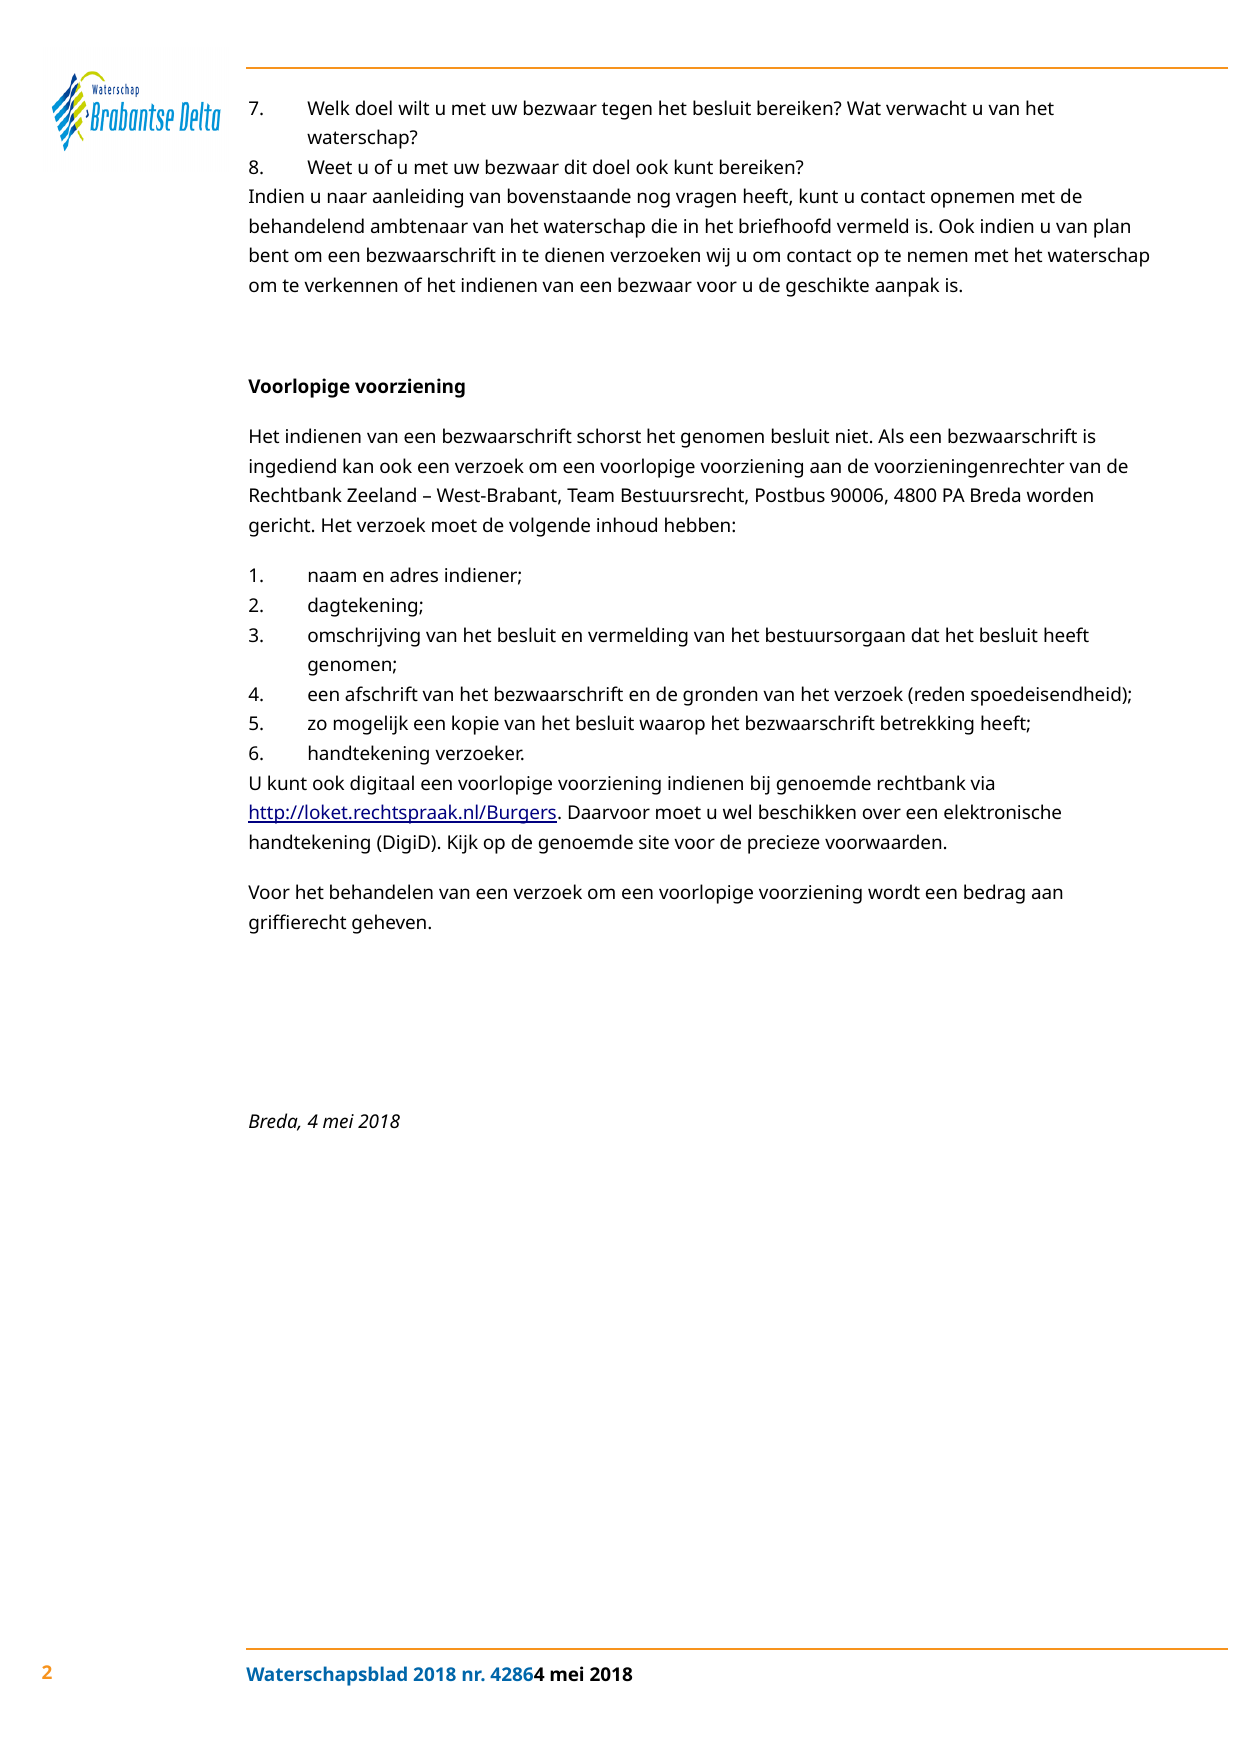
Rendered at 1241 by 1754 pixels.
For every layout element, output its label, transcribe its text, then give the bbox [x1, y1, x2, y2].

text Voor het behandelen van een verzoek om een voorlopige voorziening wordt een bedrag aan griffierecht geheven. [248, 879, 1152, 935]
list handtekening verzoeker. [248, 740, 1152, 766]
list omschrijving van het besluit en vermelding van het bestuursorgaan dat het besluit heeft genomen; [248, 622, 1152, 677]
list Welk doel wilt u met uw bezwaar tegen het besluit bereiken? Wat verwacht u van het waterschap? [248, 95, 1152, 150]
list Weet u of u met uw bezwaar dit doel ook kunt bereiken? [248, 154, 1152, 180]
text Voorlopige voorziening [248, 373, 1152, 399]
text Het indienen van een bezwaarschrift schorst het genomen besluit niet. Als een bezwaarschrift is ingediend kan ook een verzoek om een voorlopige voorziening aan de voorzieningenrechter van de Rechtbank Zeeland – West-Brabant, Team Bestuursrecht, Postbus 90006, 4800 PA Breda worden gericht. Het verzoek moet de volgende inhoud hebben: [248, 423, 1152, 538]
list een afschrift van het bezwaarschrift en de gronden van het verzoek (reden spoedeisendheid); [248, 681, 1152, 707]
text Breda, 4 mei 2018 [248, 1108, 1152, 1134]
list dagtekening; [248, 592, 1152, 618]
list naam en adres indiener; [248, 563, 1152, 588]
list zo mogelijk een kopie van het besluit waarop het bezwaarschrift betrekking heeft; [248, 711, 1152, 736]
text U kunt ook digitaal een voorlopige voorziening indienen bij genoemde rechtbank via http://loket.rechtspraak.nl/Burgers. Daarvoor moet u wel beschikken over een elektronische handtekening (DigiD). Kijk op de genoemde site voor de precieze voorwaarden. [248, 770, 1152, 855]
text Indien u naar aanleiding van bovenstaande nog vragen heeft, kunt u contact opnemen met de behandelend ambtenaar van het waterschap die in het briefhoofd vermeld is. Ook indien u van plan bent om een bezwaarschrift in te dienen verzoeken wij u om contact op te nemen met het waterschap om te verkennen of het indienen van een bezwaar voor u de geschikte aanpak is. [248, 183, 1152, 298]
picture [41, 47, 231, 172]
